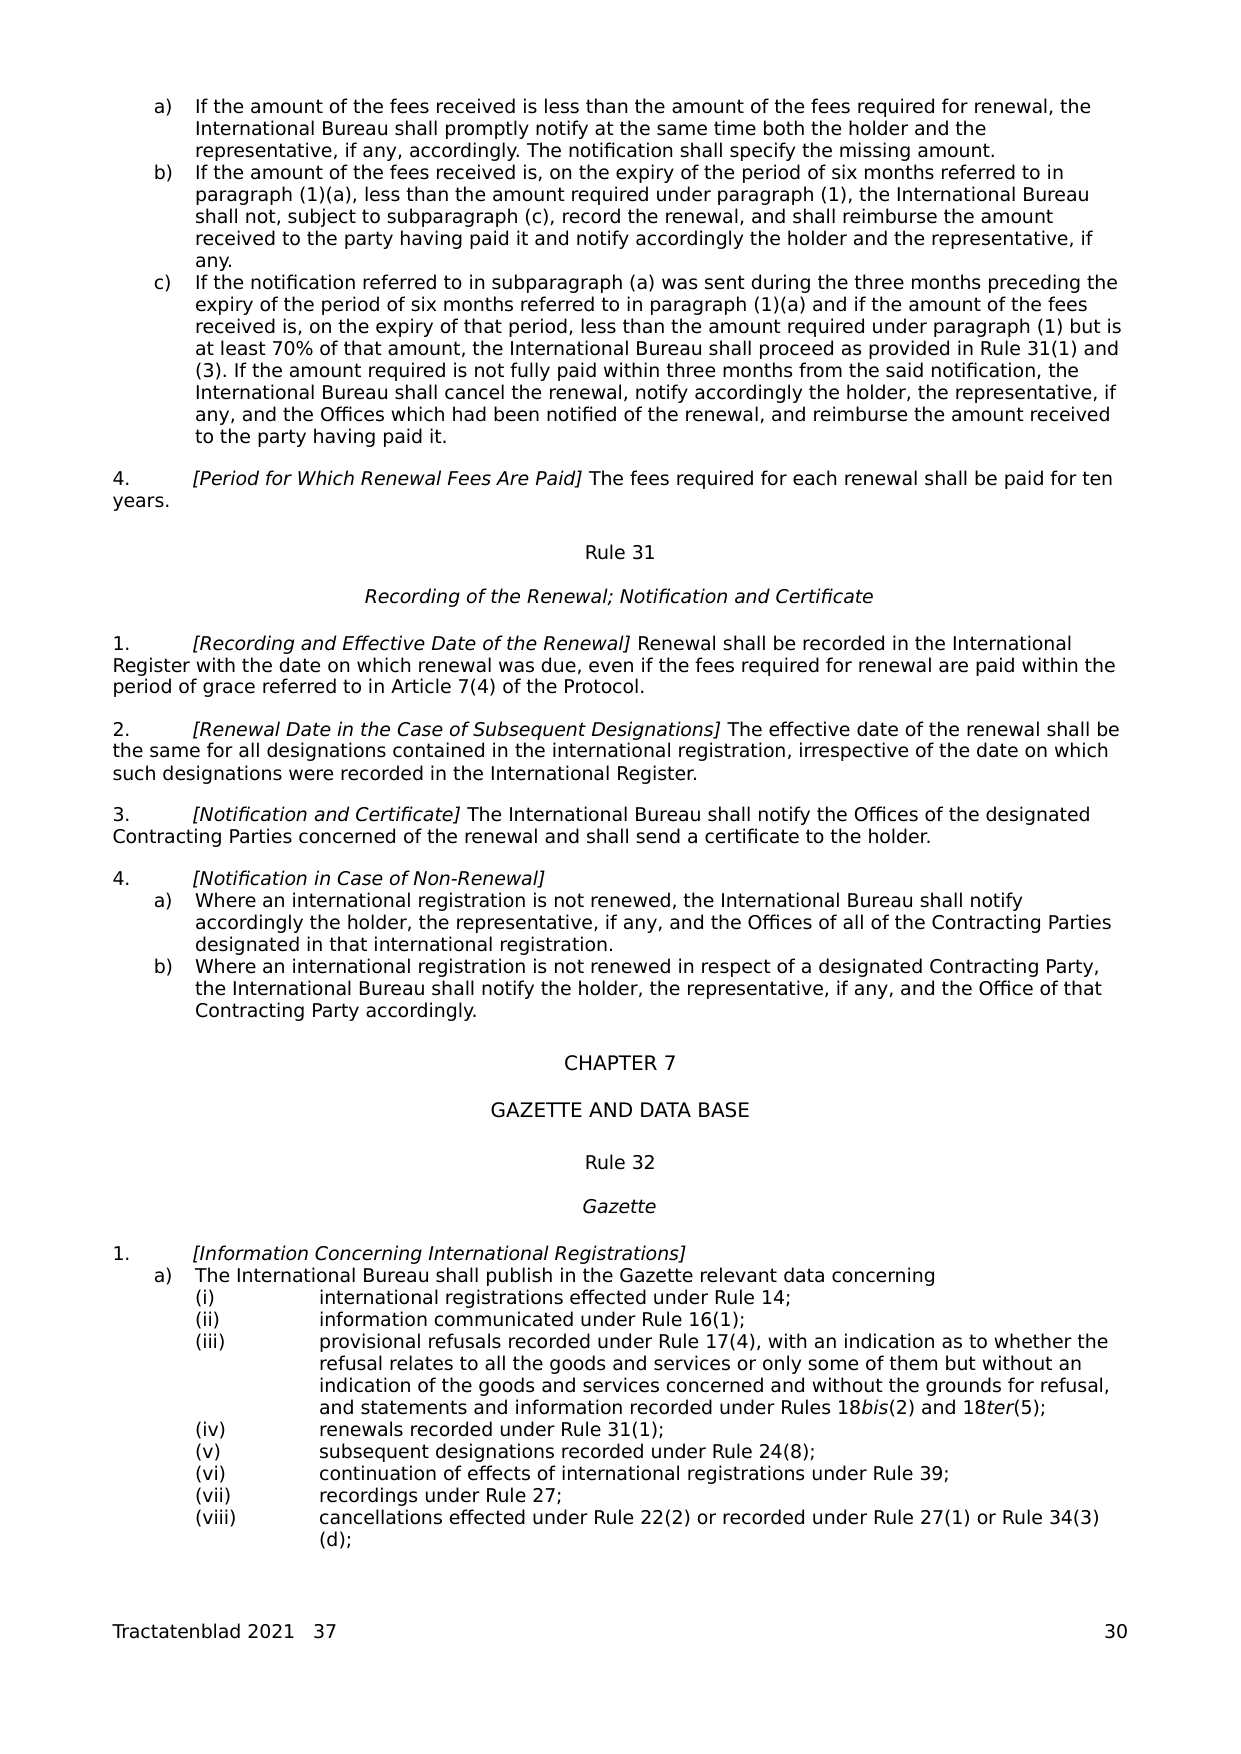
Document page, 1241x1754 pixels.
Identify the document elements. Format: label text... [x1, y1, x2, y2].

text (iv) renewals recorded under Rule 31(1); [195, 1419, 1128, 1441]
text c) If the notification referred to in subparagraph (a) was sent during the three months preceding the expiry of the period of six months referred to in paragraph (1)(a) and if the amount of the fees received is, on the expiry of that period, less than the amount required under paragraph (1) but is at least 70% of that amount, the International Bureau shall proceed as provided in Rule 31(1) and (3). If the amount required is not fully paid within three months from the said notification, the International Bureau shall cancel the renewal, notify accordingly the holder, the representative, if any, and the Offices which had been notified of the renewal, and reimburse the amount received to the party having paid it. [153, 272, 1128, 448]
subtitle CHAPTER 7 GAZETTE AND DATA BASE [112, 1052, 1128, 1122]
text (i) international registrations effected under Rule 14; [195, 1287, 1128, 1309]
text 4. [Notification in Case of Non-Renewal] [112, 868, 1128, 890]
text 4. [Period for Which Renewal Fees Are Paid] The fees required for each renewal shall be paid for ten years. [112, 468, 1128, 512]
subtitle Rule 31 Recording of the Renewal; Notification and Certificate [112, 542, 1128, 607]
text 2. [Renewal Date in the Case of Subsequent Designations] The effective date of the renewal shall be the same for all designations contained in the international registration, irrespective of the date on which such designations were recorded in the International Register. [112, 718, 1128, 784]
text (v) subsequent designations recorded under Rule 24(8); [195, 1441, 1128, 1463]
text 1. [Information Concerning International Registrations] [112, 1243, 1128, 1265]
text a) Where an international registration is not renewed, the International Bureau shall notify accordingly the holder, the representative, if any, and the Offices of all of the Contracting Parties designated in that international registration. [153, 890, 1128, 956]
text b) If the amount of the fees received is, on the expiry of the period of six months referred to in paragraph (1)(a), less than the amount required under paragraph (1), the International Bureau shall not, subject to subparagraph (c), record the renewal, and shall reimburse the amount received to the party having paid it and notify accordingly the holder and the representative, if any. [153, 162, 1128, 272]
text (viii) cancellations effected under Rule 22(2) or recorded under Rule 27(1) or Rule 34(3)(d); [195, 1507, 1128, 1551]
text (iii) provisional refusals recorded under Rule 17(4), with an indication as to whether the refusal relates to all the goods and services or only some of them but without an indication of the goods and services concerned and without the grounds for refusal, and statements and information recorded under Rules 18bis(2) and 18ter(5); [195, 1331, 1128, 1419]
text (vii) recordings under Rule 27; [195, 1485, 1128, 1507]
text 1. [Recording and Effective Date of the Renewal] Renewal shall be recorded in the International Register with the date on which renewal was due, even if the fees required for renewal are paid within the period of grace referred to in Article 7(4) of the Protocol. [112, 632, 1128, 698]
text a) If the amount of the fees received is less than the amount of the fees required for renewal, the International Bureau shall promptly notify at the same time both the holder and the representative, if any, accordingly. The notification shall specify the missing amount. [153, 96, 1128, 162]
text (ii) information communicated under Rule 16(1); [195, 1309, 1128, 1331]
text 3. [Notification and Certificate] The International Bureau shall notify the Offices of the designated Contracting Parties concerned of the renewal and shall send a certificate to the holder. [112, 804, 1128, 848]
subtitle Rule 32 Gazette [112, 1152, 1128, 1218]
text a) The International Bureau shall publish in the Gazette relevant data concerning [153, 1265, 1128, 1287]
text (vi) continuation of effects of international registrations under Rule 39; [195, 1463, 1128, 1485]
text b) Where an international registration is not renewed in respect of a designated Contracting Party, the International Bureau shall notify the holder, the representative, if any, and the Office of that Contracting Party accordingly. [153, 956, 1128, 1022]
